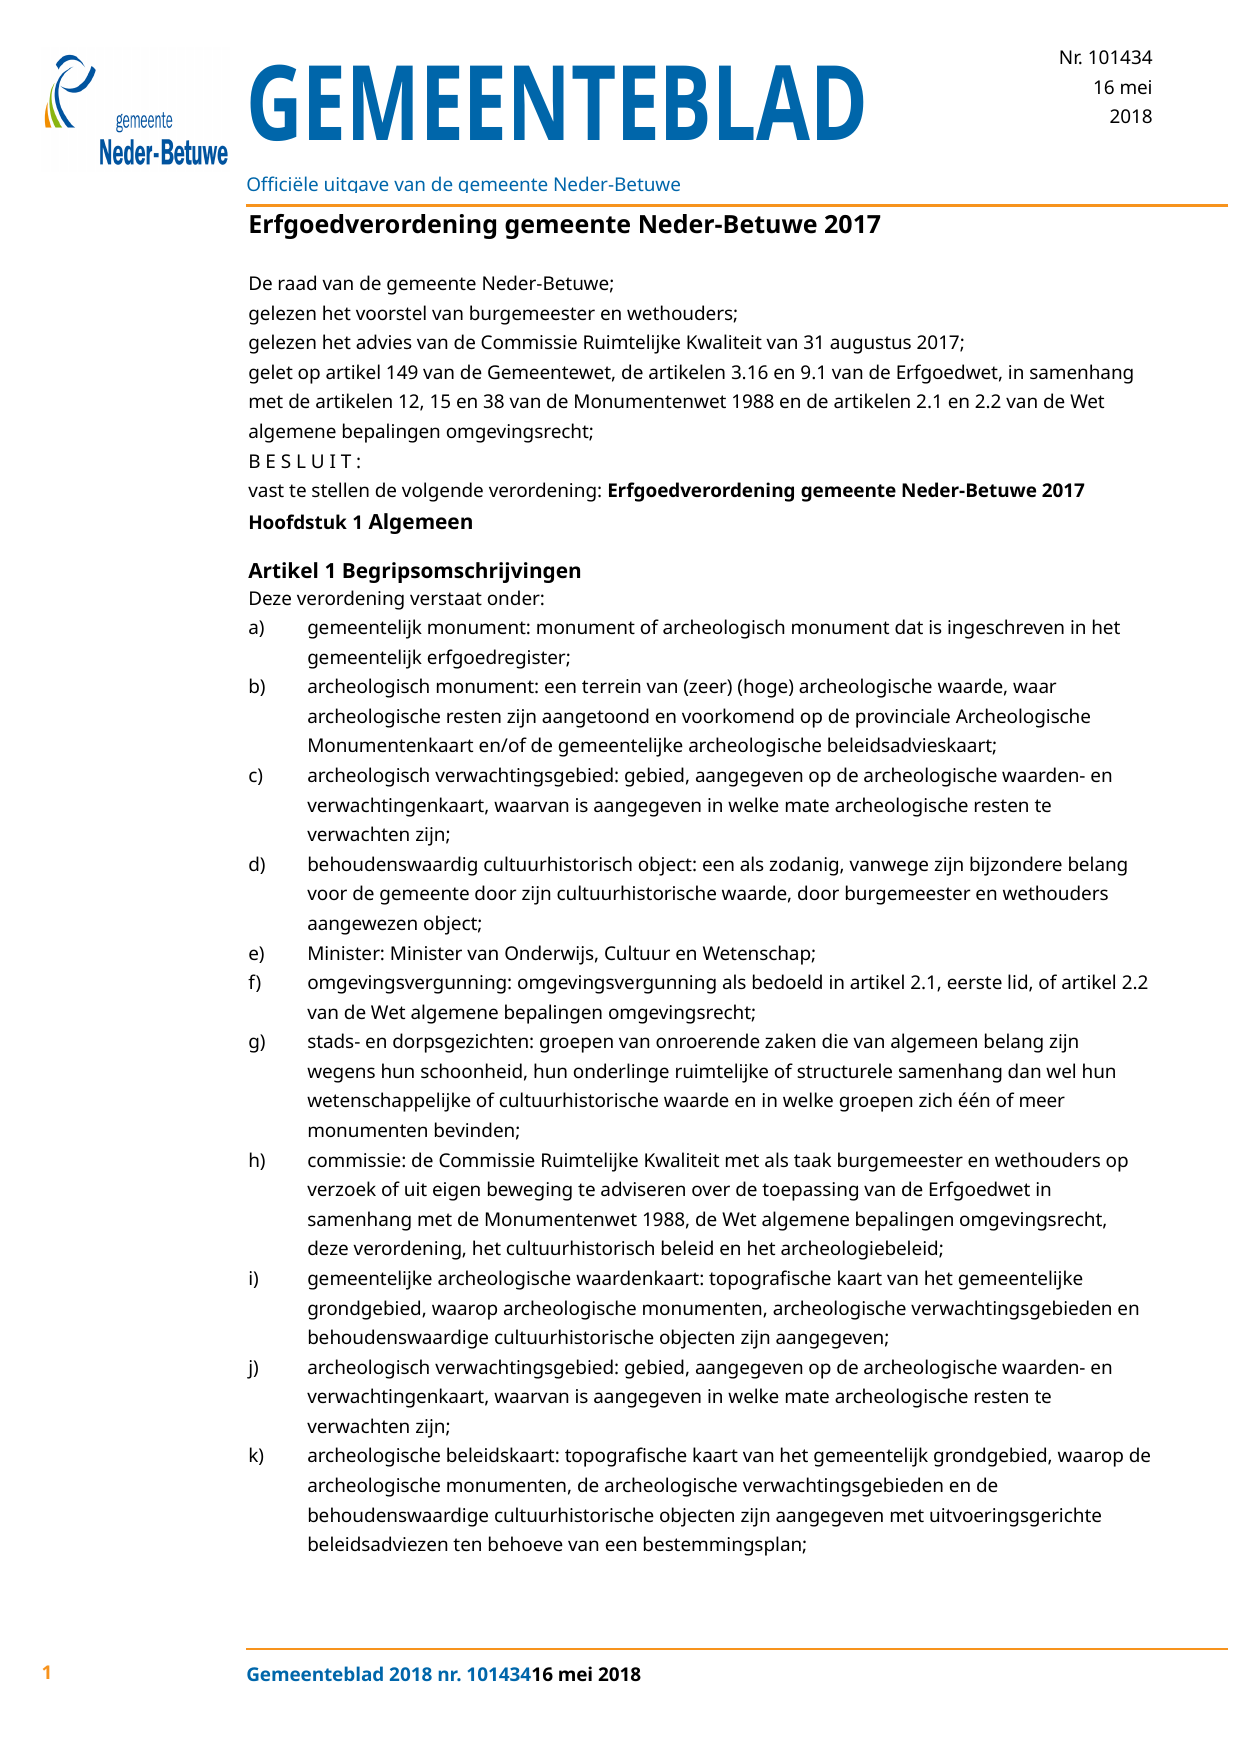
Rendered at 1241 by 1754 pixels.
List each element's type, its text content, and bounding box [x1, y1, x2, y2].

text gelezen het voorstel van burgemeester en wethouders; [248, 300, 1152, 326]
list gemeentelijke archeologische waardenkaart: topografische kaart van het gemeentelijke grondgebied, waarop archeologische monumenten, archeologische verwachtingsgebieden en behoudenswaardige cultuurhistorische objecten zijn aangegeven; [248, 1265, 1152, 1350]
text De raad van de gemeente Neder-Betuwe; [248, 270, 1152, 296]
picture [41, 47, 231, 172]
text Deze verordening verstaat onder: [248, 585, 1152, 610]
text gelet op artikel 149 van de Gemeentewet, de artikelen 3.16 en 9.1 van de Erfgoedwet, in samenhang met de artikelen 12, 15 en 38 van de Monumentenwet 1988 en de artikelen 2.1 en 2.2 van de Wet algemene bepalingen omgevingsrecht; [248, 359, 1152, 444]
text Hoofdstuk 1 Algemeen [248, 507, 1152, 535]
list gemeentelijk monument: monument of archeologisch monument dat is ingeschreven in het gemeentelijk erfgoedregister; [248, 614, 1152, 669]
list archeologisch verwachtingsgebied: gebied, aangegeven op de archeologische waarden- en verwachtingenkaart, waarvan is aangegeven in welke mate archeologische resten te verwachten zijn; [248, 1354, 1152, 1439]
list archeologisch verwachtingsgebied: gebied, aangegeven op de archeologische waarden- en verwachtingenkaart, waarvan is aangegeven in welke mate archeologische resten te verwachten zijn; [248, 762, 1152, 847]
text Erfgoedverordening gemeente Neder-Betuwe 2017 [248, 207, 1152, 241]
list commissie: de Commissie Ruimtelijke Kwaliteit met als taak burgemeester en wethouders op verzoek of uit eigen beweging te adviseren over de toepassing van de Erfgoedwet in samenhang met de Monumentenwet 1988, de Wet algemene bepalingen omgevingsrecht, deze verordening, het cultuurhistorisch beleid en het archeologiebeleid; [248, 1147, 1152, 1261]
list stads- en dorpsgezichten: groepen van onroerende zaken die van algemeen belang zijn wegens hun schoonheid, hun onderlinge ruimtelijke of structurele samenhang dan wel hun wetenschappelijke of cultuurhistorische waarde en in welke groepen zich één of meer monumenten bevinden; [248, 1028, 1152, 1143]
text vast te stellen de volgende verordening: Erfgoedverordening gemeente Neder-Betuwe 2017 [248, 477, 1152, 503]
list behoudenswaardig cultuurhistorisch object: een als zodanig, vanwege zijn bijzondere belang voor de gemeente door zijn cultuurhistorische waarde, door burgemeester en wethouders aangewezen object; [248, 851, 1152, 936]
text B E S L U I T : [248, 448, 1152, 473]
list Minister: Minister van Onderwijs, Cultuur en Wetenschap; [248, 940, 1152, 965]
text Artikel 1 Begripsomschrijvingen [248, 556, 1152, 585]
list omgevingsvergunning: omgevingsvergunning als bedoeld in artikel 2.1, eerste lid, of artikel 2.2 van de Wet algemene bepalingen omgevingsrecht; [248, 969, 1152, 1024]
list archeologisch monument: een terrein van (zeer) (hoge) archeologische waarde, waar archeologische resten zijn aangetoond en voorkomend op de provinciale Archeologische Monumentenkaart en/of de gemeentelijke archeologische beleidsadvieskaart; [248, 673, 1152, 758]
text gelezen het advies van de Commissie Ruimtelijke Kwaliteit van 31 augustus 2017; [248, 329, 1152, 355]
list archeologische beleidskaart: topografische kaart van het gemeentelijk grondgebied, waarop de archeologische monumenten, de archeologische verwachtingsgebieden en de behoudenswaardige cultuurhistorische objecten zijn aangegeven met uitvoeringsgerichte beleidsadviezen ten behoeve van een bestemmingsplan; [248, 1443, 1152, 1557]
